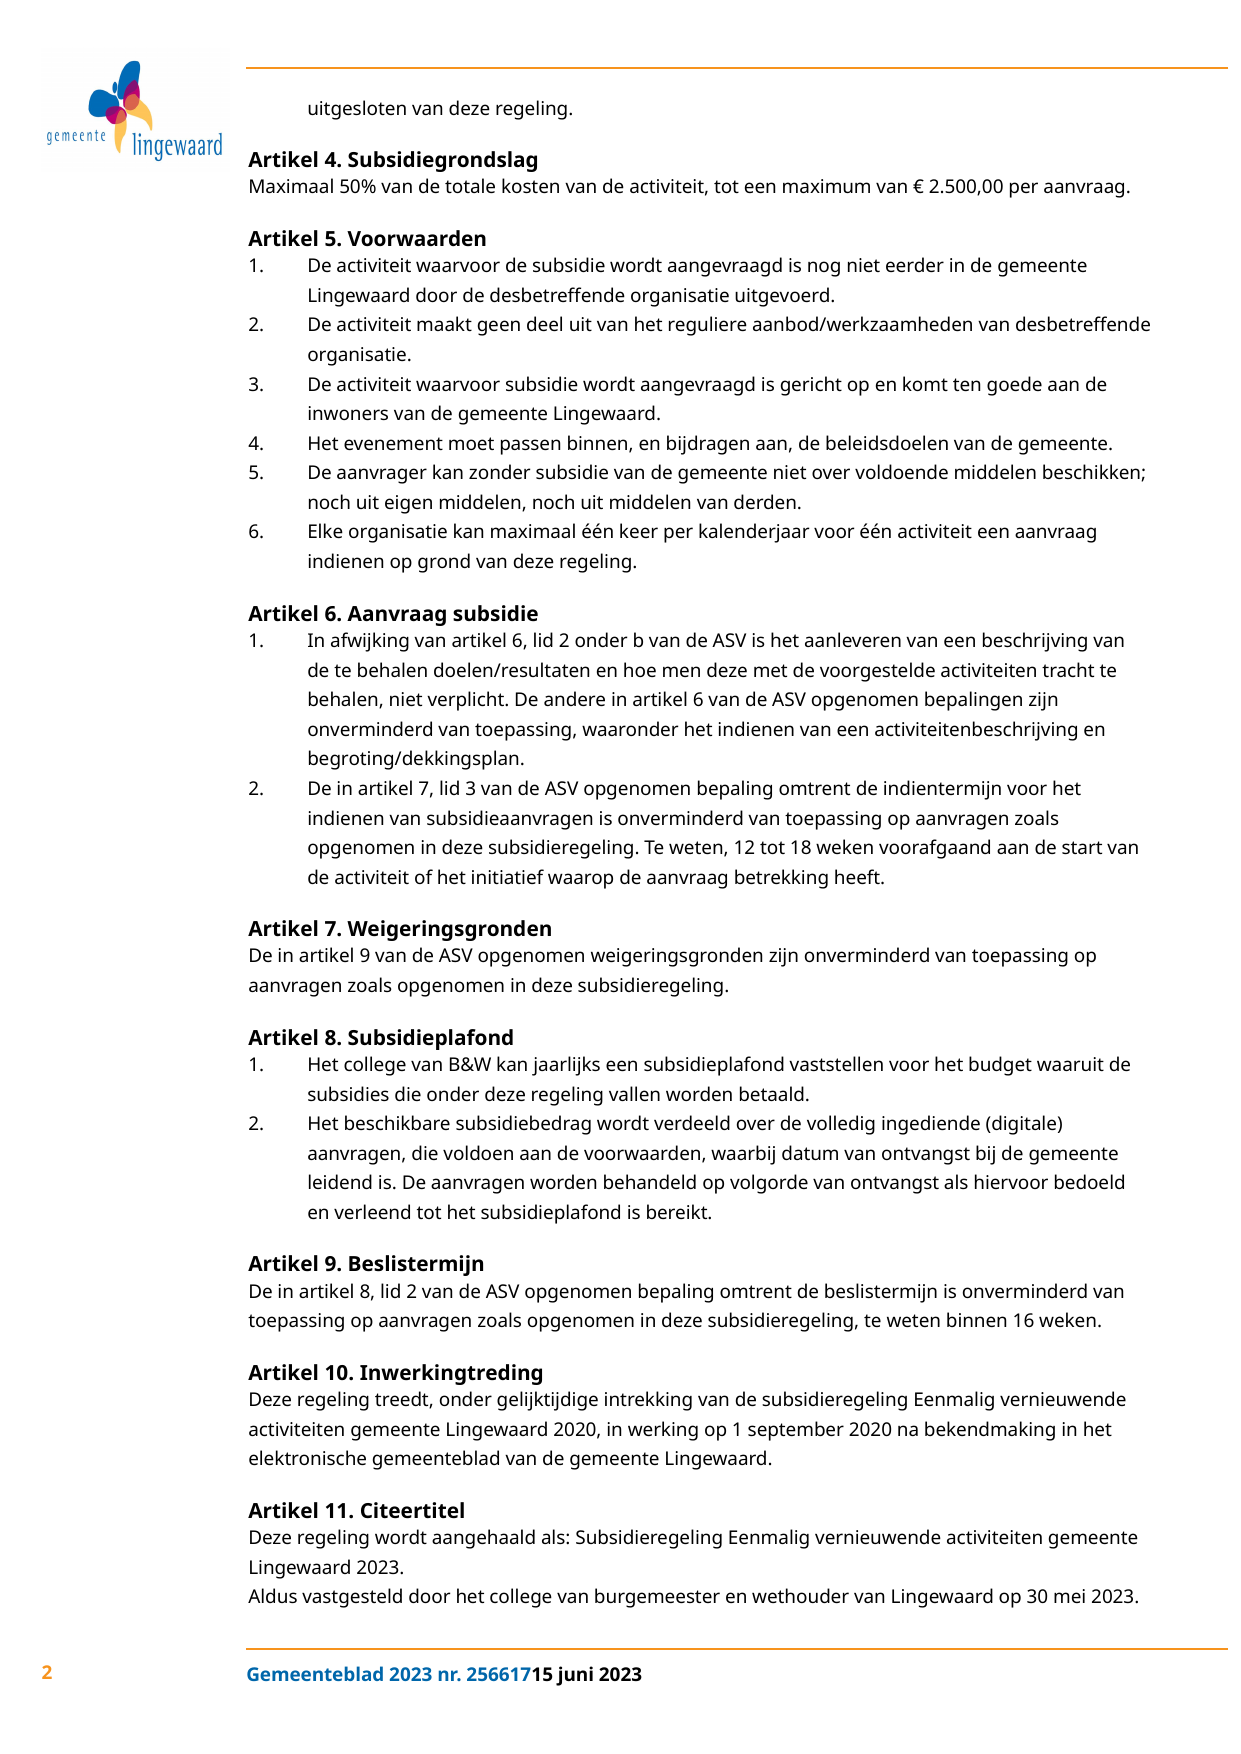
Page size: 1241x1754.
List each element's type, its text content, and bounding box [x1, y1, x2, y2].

text Artikel 8. Subsidieplafond [248, 1023, 1152, 1051]
list De activiteit waarvoor de subsidie wordt aangevraagd is nog niet eerder in de gemeente Lingewaard door de desbetreffende organisatie uitgevoerd. [248, 252, 1152, 308]
list Het beschikbare subsidiebedrag wordt verdeeld over de volledig ingediende (digitale) aanvragen, die voldoen aan de voorwaarden, waarbij datum van ontvangst bij de gemeente leidend is. De aanvragen worden behandeld op volgorde van ontvangst als hiervoor bedoeld en verleend tot het subsidieplafond is bereikt. [248, 1110, 1152, 1225]
list De in artikel 7, lid 3 van de ASV opgenomen bepaling omtrent de indientermijn voor het indienen van subsidieaanvragen is onverminderd van toepassing op aanvragen zoals opgenomen in deze subsidieregeling. Te weten, 12 tot 18 weken voorafgaand aan de start van de activiteit of het initiatief waarop de aanvraag betrekking heeft. [248, 775, 1152, 889]
text Artikel 6. Aanvraag subsidie [248, 599, 1152, 627]
list De aanvrager kan zonder subsidie van de gemeente niet over voldoende middelen beschikken; noch uit eigen middelen, noch uit middelen van derden. [248, 459, 1152, 515]
text Artikel 10. Inwerkingtreding [248, 1358, 1152, 1386]
list De activiteit waarvoor subsidie wordt aangevraagd is gericht op en komt ten goede aan de inwoners van de gemeente Lingewaard. [248, 371, 1152, 426]
list Het college van B&W kan jaarlijks een subsidieplafond vaststellen voor het budget waaruit de subsidies die onder deze regeling vallen worden betaald. [248, 1051, 1152, 1106]
picture [41, 47, 231, 172]
text Artikel 5. Voorwaarden [248, 224, 1152, 252]
list De activiteit maakt geen deel uit van het reguliere aanbod/werkzaamheden van desbetreffende organisatie. [248, 312, 1152, 367]
list Het evenement moet passen binnen, en bijdragen aan, de beleidsdoelen van de gemeente. [248, 430, 1152, 456]
list uitgesloten van deze regeling. [248, 95, 1152, 121]
list Elke organisatie kan maximaal één keer per kalenderjaar voor één activiteit een aanvraag indienen op grond van deze regeling. [248, 519, 1152, 574]
text Deze regeling treedt, onder gelijktijdige intrekking van de subsidieregeling Eenmalig vernieuwende activiteiten gemeente Lingewaard 2020, in werking op 1 september 2020 na bekendmaking in het elektronische gemeenteblad van de gemeente Lingewaard. [248, 1386, 1152, 1471]
text Aldus vastgesteld door het college van burgemeester en wethouder van Lingewaard op 30 mei 2023. [248, 1583, 1152, 1609]
text Maximaal 50% van de totale kosten van de activiteit, tot een maximum van € 2.500,00 per aanvraag. [248, 174, 1152, 199]
text Deze regeling wordt aangehaald als: Subsidieregeling Eenmalig vernieuwende activiteiten gemeente Lingewaard 2023. [248, 1524, 1152, 1580]
text Artikel 4. Subsidiegrondslag [248, 145, 1152, 174]
text De in artikel 9 van de ASV opgenomen weigeringsgronden zijn onverminderd van toepassing op aanvragen zoals opgenomen in deze subsidieregeling. [248, 943, 1152, 998]
text Artikel 7. Weigeringsgronden [248, 914, 1152, 943]
list In afwijking van artikel 6, lid 2 onder b van de ASV is het aanleveren van een beschrijving van de te behalen doelen/resultaten en hoe men deze met de voorgestelde activiteiten tracht te behalen, niet verplicht. De andere in artikel 6 van de ASV opgenomen bepalingen zijn onverminderd van toepassing, waaronder het indienen van een activiteitenbeschrijving en begroting/dekkingsplan. [248, 627, 1152, 771]
text Artikel 9. Beslistermijn [248, 1249, 1152, 1278]
text De in artikel 8, lid 2 van de ASV opgenomen bepaling omtrent de beslistermijn is onverminderd van toepassing op aanvragen zoals opgenomen in deze subsidieregeling, te weten binnen 16 weken. [248, 1278, 1152, 1333]
text Artikel 11. Citeertitel [248, 1496, 1152, 1524]
